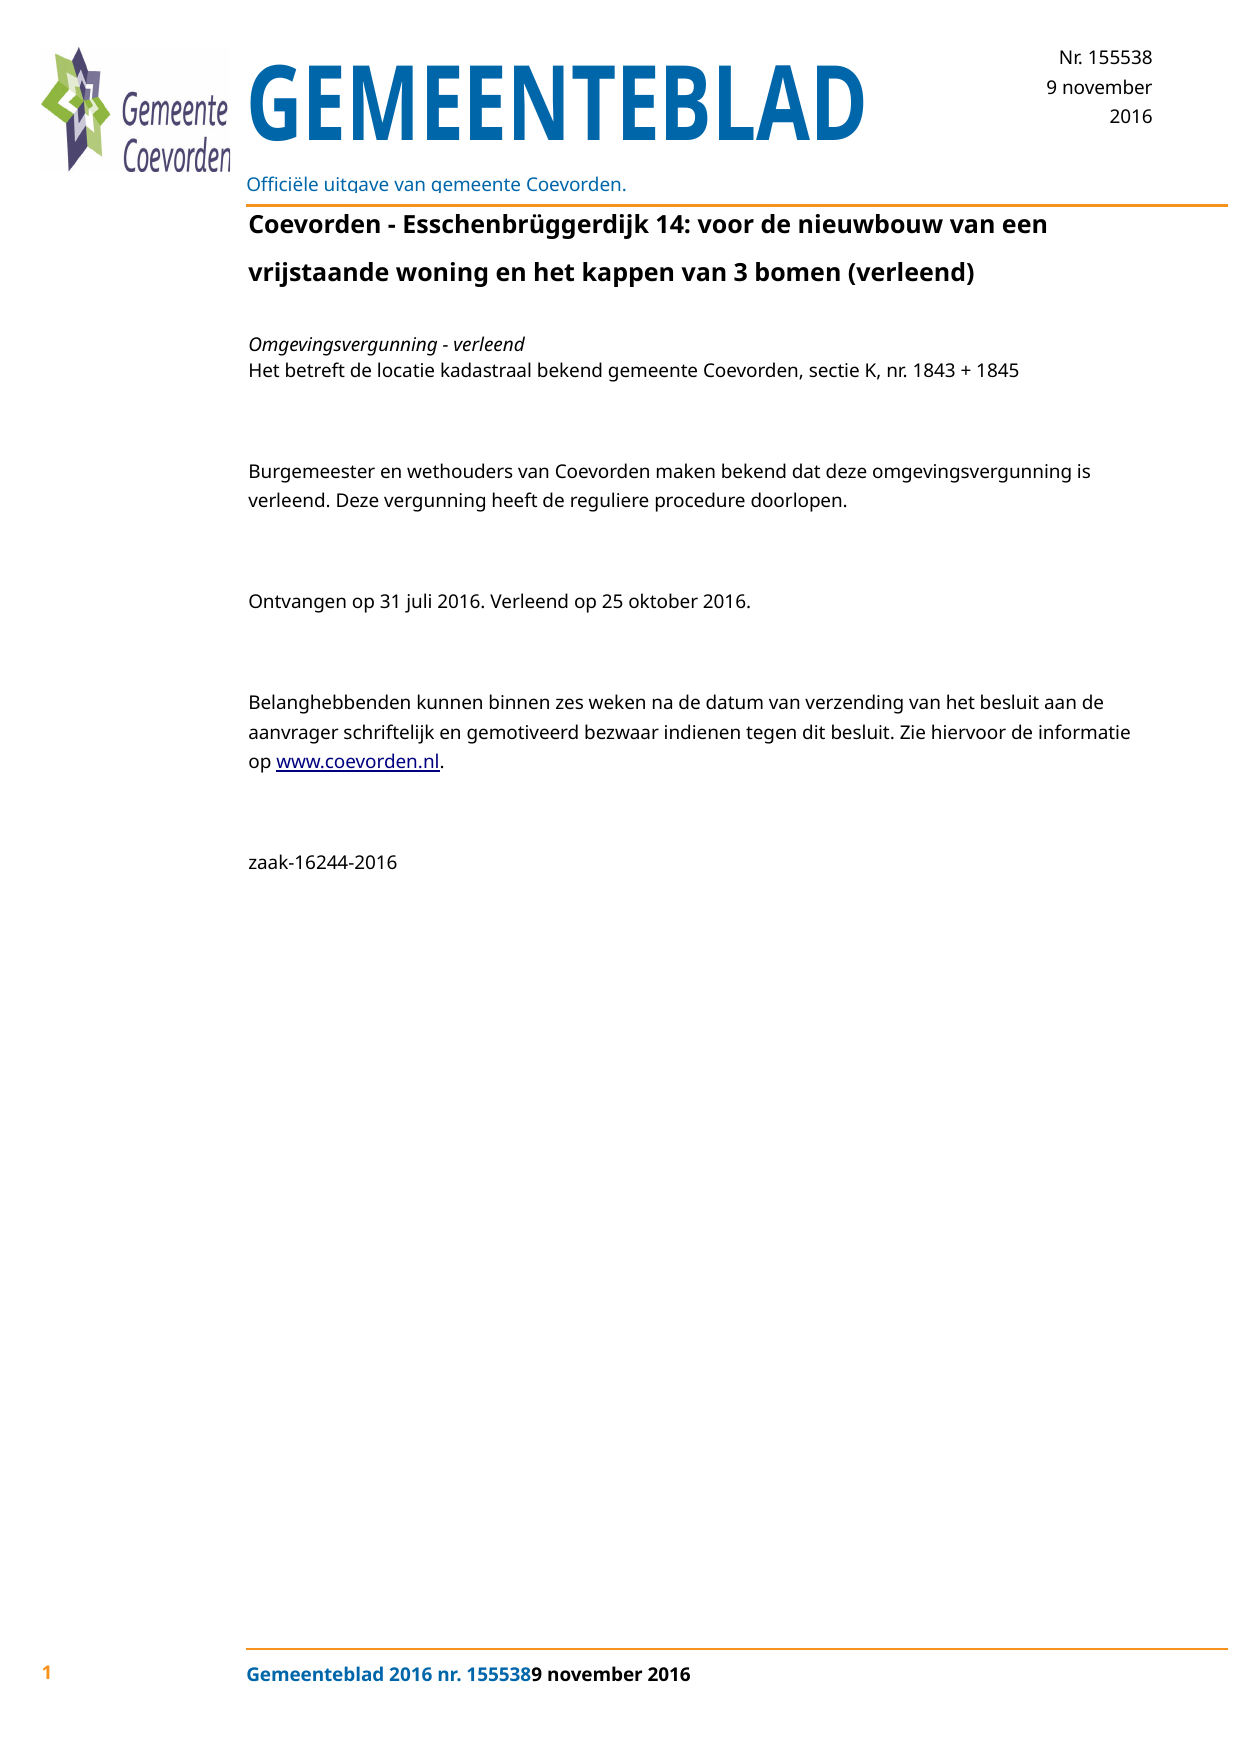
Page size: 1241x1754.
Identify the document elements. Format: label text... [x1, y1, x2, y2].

text Burgemeester en wethouders van Coevorden maken bekend dat deze omgevingsvergunning is verleend. Deze vergunning heeft de reguliere procedure doorlopen. [248, 458, 1152, 513]
text Het betreft de locatie kadastraal bekend gemeente Coevorden, sectie K, nr. 1843 + 1845 [248, 357, 1152, 383]
text Omgevingsvergunning - verleend [248, 331, 1152, 357]
text Belanghebbenden kunnen binnen zes weken na de datum van verzending van het besluit aan de aanvrager schriftelijk en gemotiveerd bezwaar indienen tegen dit besluit. Zie hiervoor de informatie op www.coevorden.nl. [248, 689, 1152, 774]
text Ontvangen op 31 juli 2016. Verleend op 25 oktober 2016. [248, 588, 1152, 614]
text Coevorden - Esschenbrüggerdijk 14: voor de nieuwbouw van een vrijstaande woning en het kappen van 3 bomen (verleend) [248, 207, 1152, 288]
text zaak-16244-2016 [248, 849, 1152, 875]
picture [41, 47, 231, 172]
